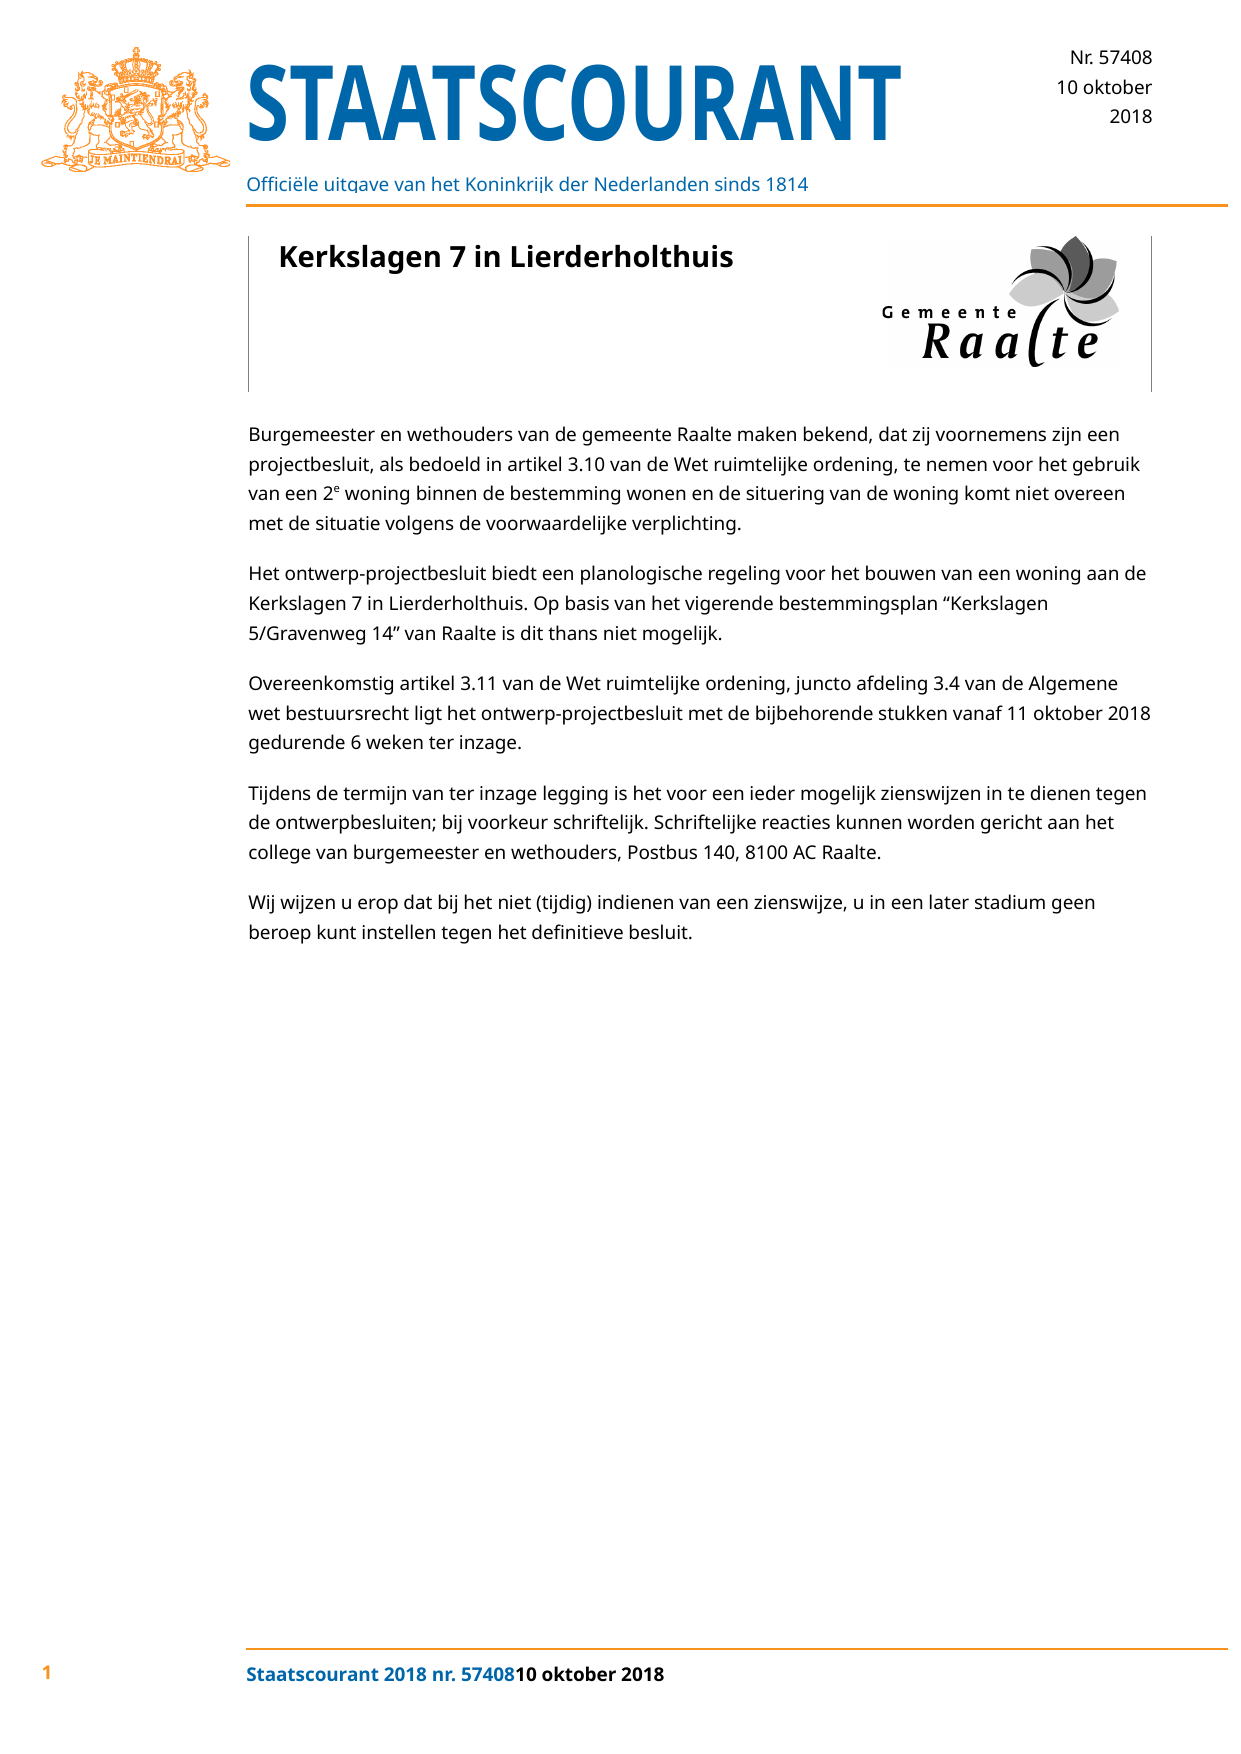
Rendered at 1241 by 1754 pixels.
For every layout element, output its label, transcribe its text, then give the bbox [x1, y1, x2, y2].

text Het ontwerp-projectbesluit biedt een planologische regeling voor het bouwen van een woning aan de Kerkslagen 7 in Lierderholthuis. Op basis van het vigerende bestemmingsplan “Kerkslagen 5/Gravenweg 14” van Raalte is dit thans niet mogelijk. [248, 561, 1152, 645]
table_header Kerkslagen 7 in Lierderholthuis [249, 236, 850, 392]
picture [882, 236, 1119, 367]
picture [41, 47, 231, 172]
table_header [850, 236, 1151, 392]
text Tijdens de termijn van ter inzage legging is het voor een ieder mogelijk zienswijzen in te dienen tegen de ontwerpbesluiten; bij voorkeur schriftelijk. Schriftelijke reacties kunnen worden gericht aan het college van burgemeester en wethouders, Postbus 140, 8100 AC Raalte. [248, 780, 1152, 864]
text Burgemeester en wethouders van de gemeente Raalte maken bekend, dat zij voornemens zijn een projectbesluit, als bedoeld in artikel 3.10 van de Wet ruimtelijke ordening, te nemen voor het gebruik van een 2e woning binnen de bestemming wonen en de situering van de woning komt niet overeen met de situatie volgens de voorwaardelijke verplichting. [248, 421, 1152, 536]
text Overeenkomstig artikel 3.11 van de Wet ruimtelijke ordening, juncto afdeling 3.4 van de Algemene wet bestuursrecht ligt het ontwerp-projectbesluit met de bijbehorende stukken vanaf 11 oktober 2018 gedurende 6 weken ter inzage. [248, 670, 1152, 755]
text Wij wijzen u erop dat bij het niet (tijdig) indienen van een zienswijze, u in een later stadium geen beroep kunt instellen tegen het definitieve besluit. [248, 889, 1152, 944]
